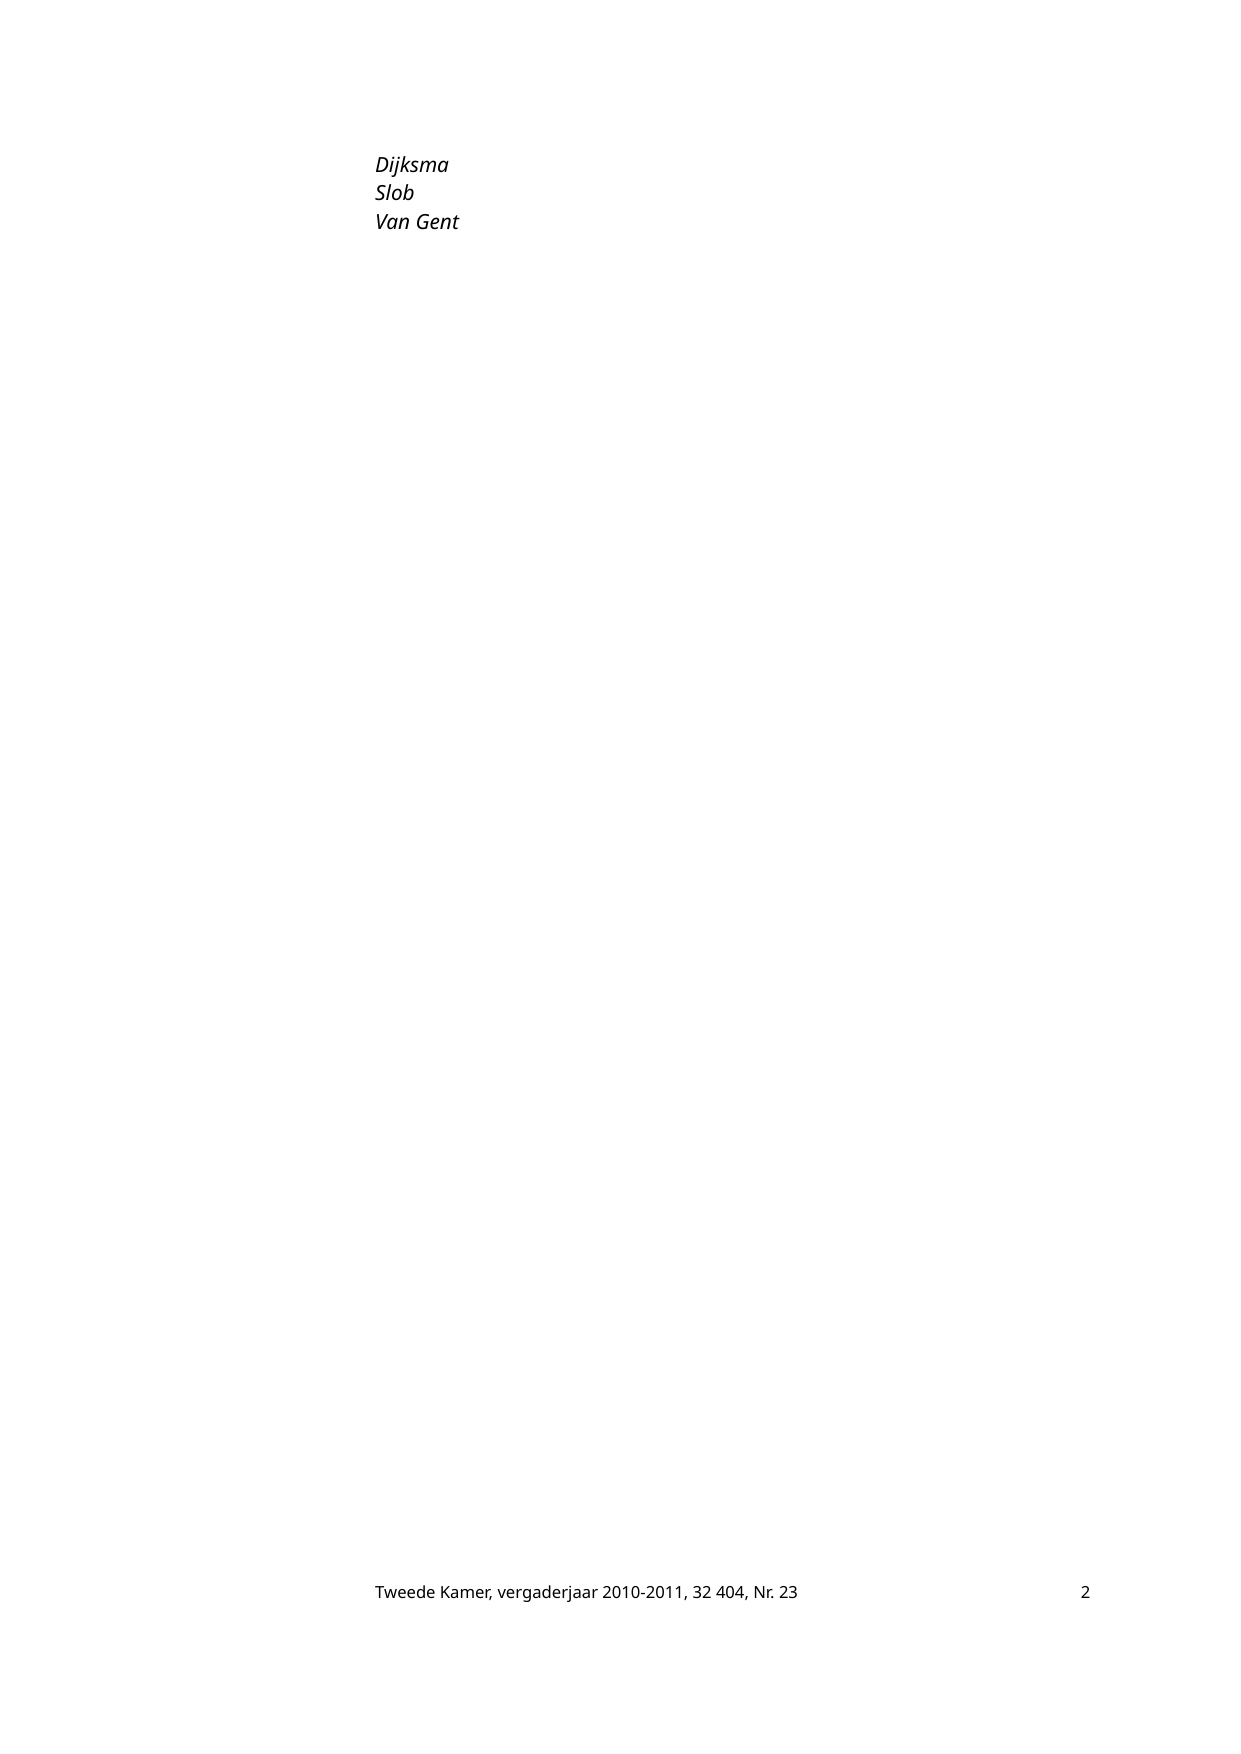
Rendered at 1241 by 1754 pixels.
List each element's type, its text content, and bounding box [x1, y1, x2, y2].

text Dijksma [375, 150, 1090, 178]
text Slob [375, 178, 1090, 207]
text Van Gent [375, 207, 1090, 235]
